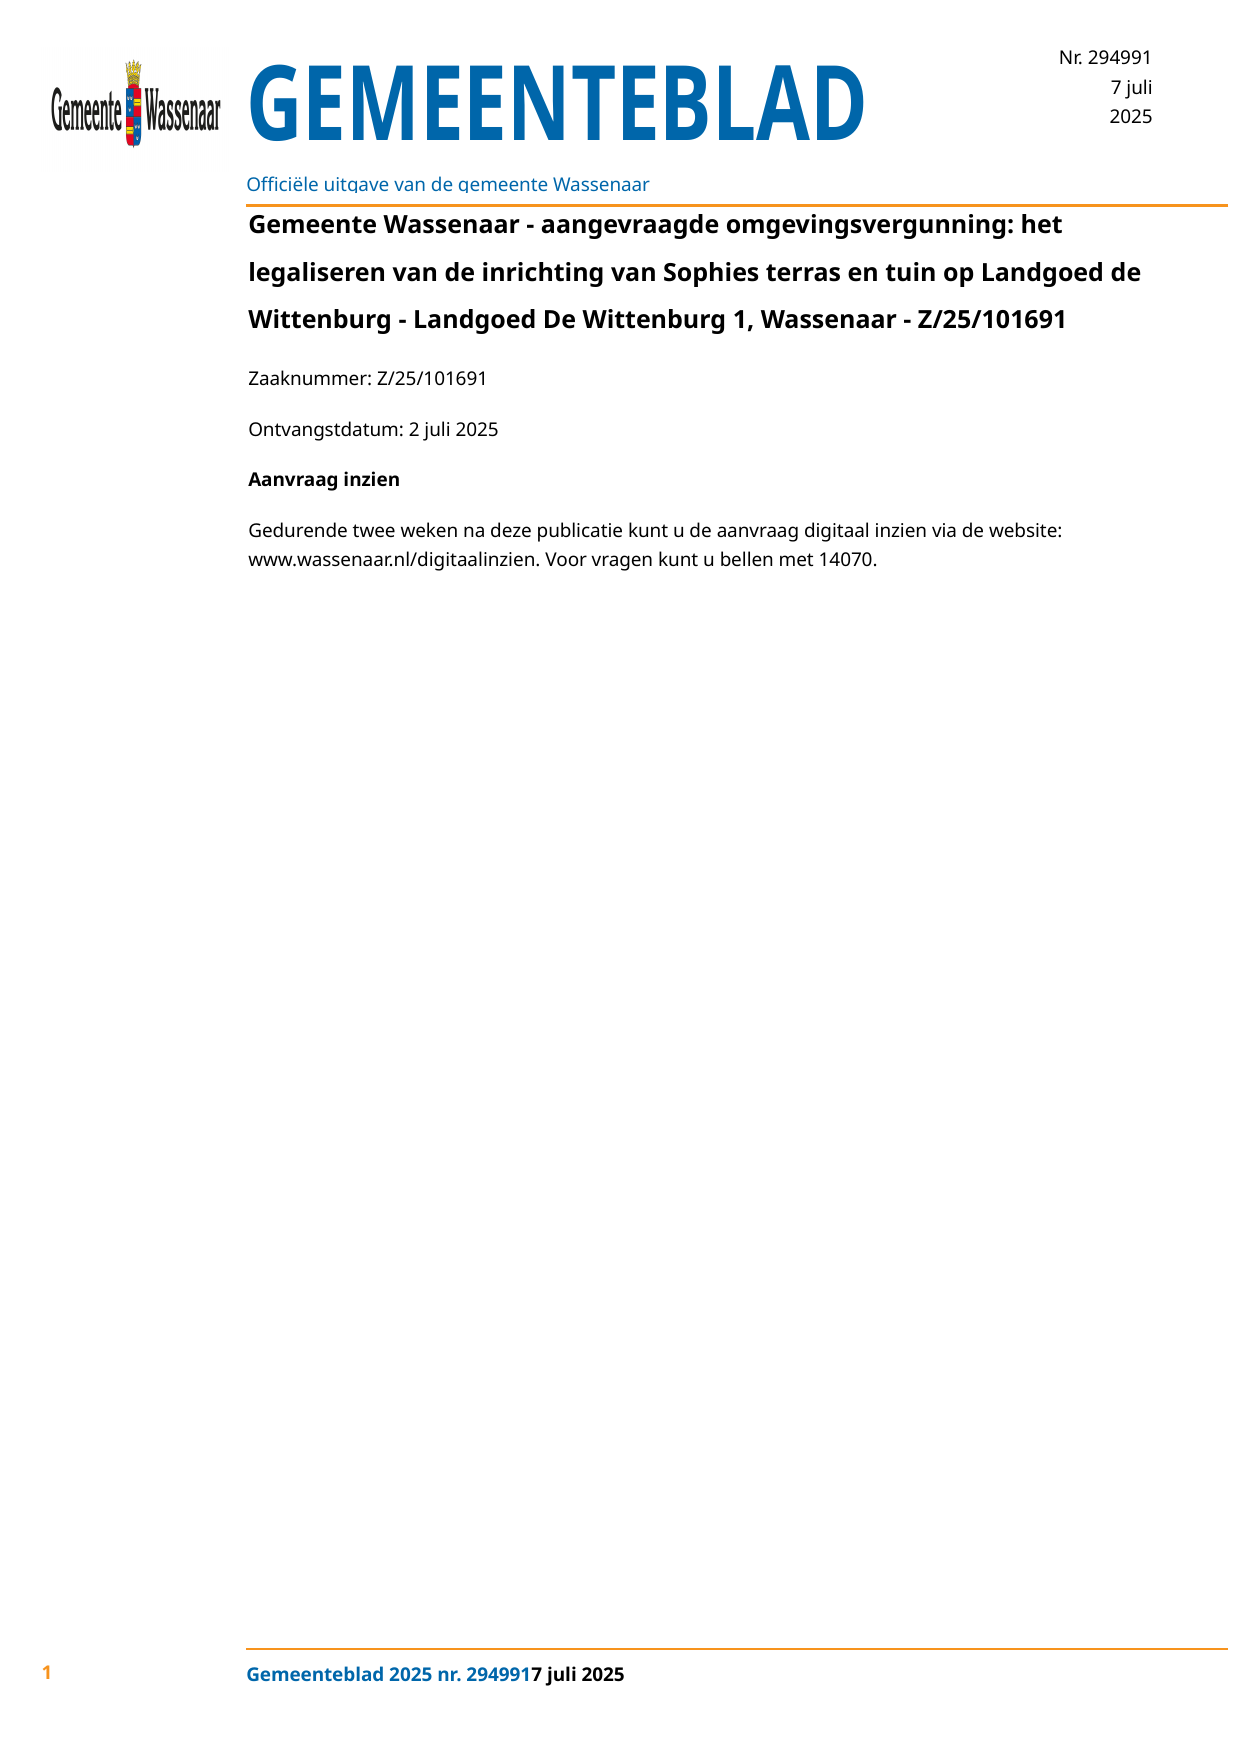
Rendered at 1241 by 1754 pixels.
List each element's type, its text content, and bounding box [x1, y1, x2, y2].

text Ontvangstdatum: 2 juli 2025 [248, 416, 1152, 442]
text Gedurende twee weken na deze publicatie kunt u de aanvraag digitaal inzien via de website: www.wassenaar.nl/digitaalinzien. Voor vragen kunt u bellen met 14070. [248, 517, 1152, 572]
text Aanvraag inzien [248, 466, 1152, 492]
text Zaaknummer: Z/25/101691 [248, 366, 1152, 391]
picture [41, 47, 231, 172]
text Gemeente Wassenaar - aangevraagde omgevingsvergunning: het legaliseren van de inrichting van Sophies terras en tuin op Landgoed de Wittenburg - Landgoed De Wittenburg 1, Wassenaar - Z/25/101691 [248, 207, 1152, 336]
